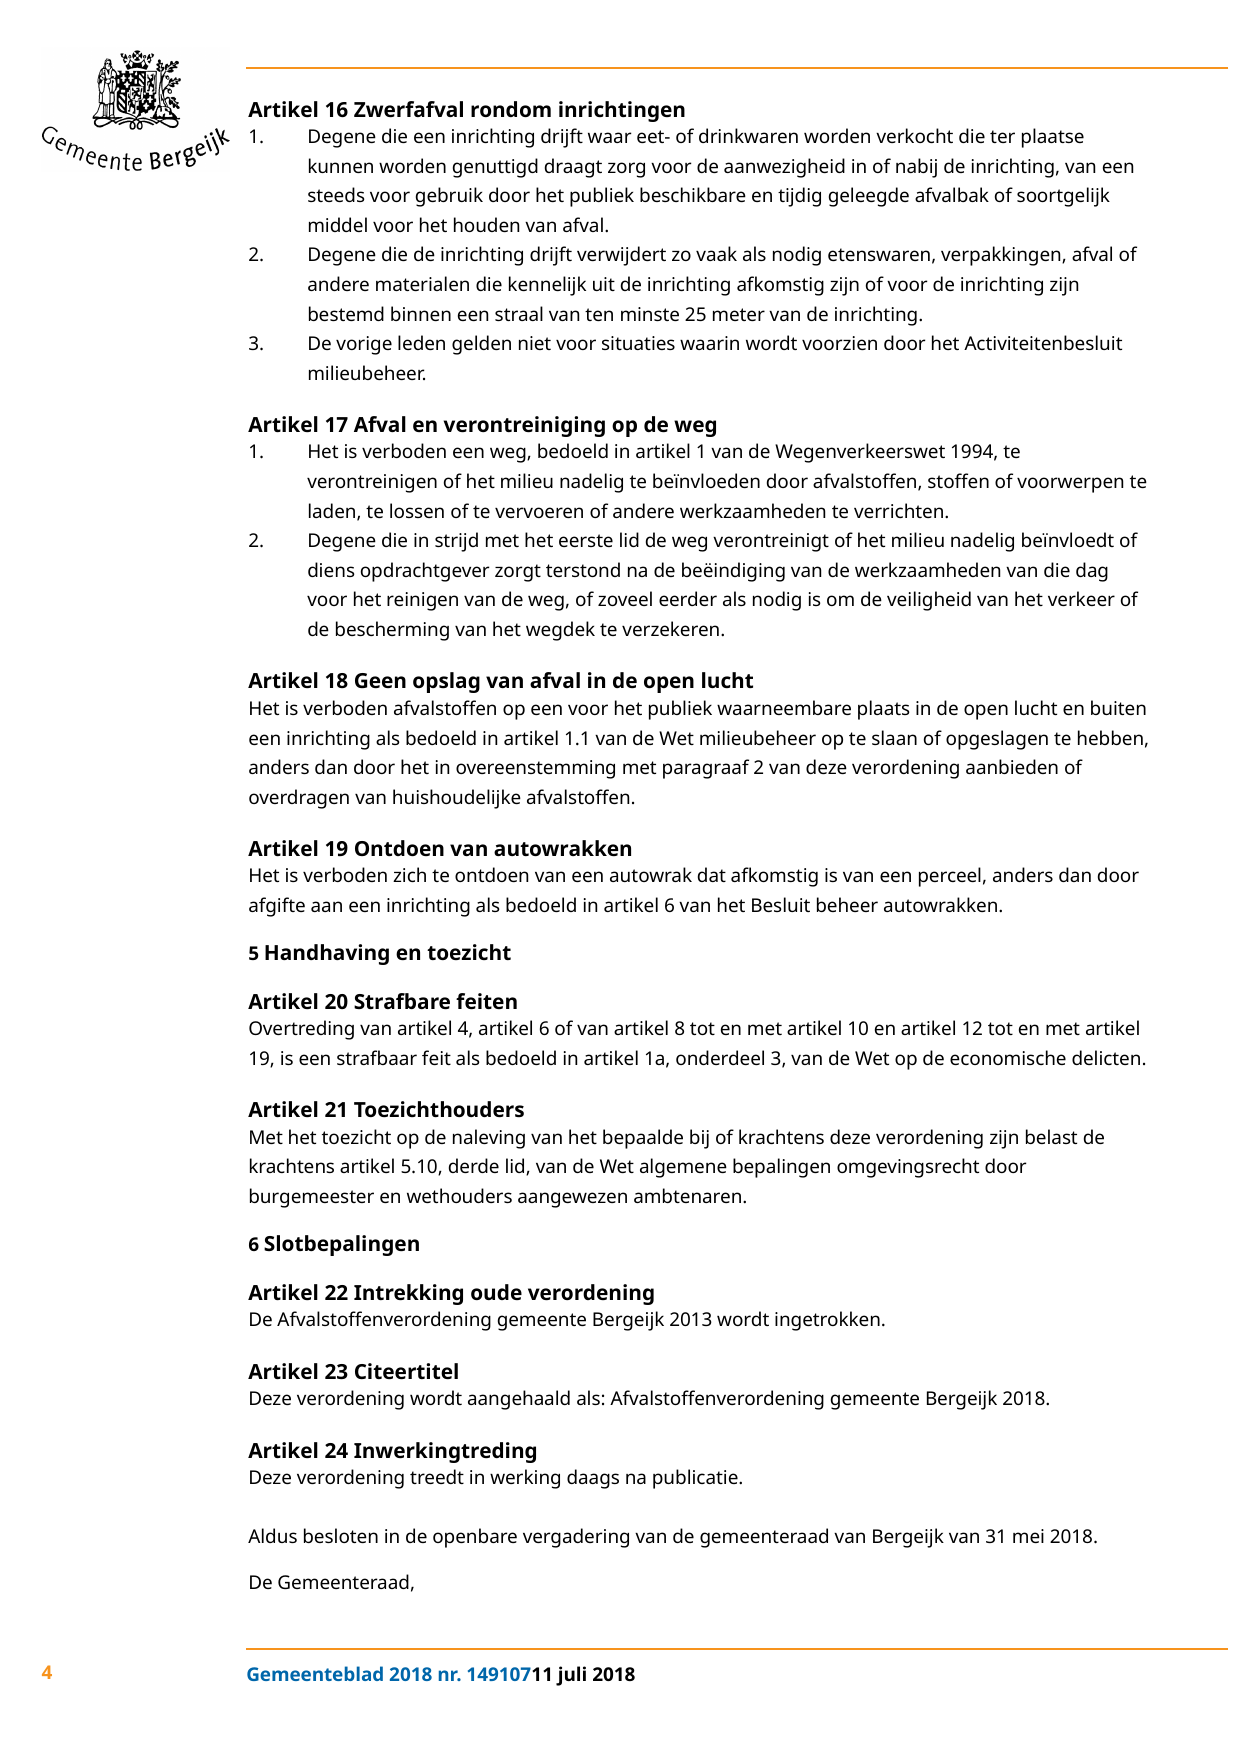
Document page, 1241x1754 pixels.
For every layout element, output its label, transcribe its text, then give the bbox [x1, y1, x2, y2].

text De Gemeenteraad, [248, 1569, 1152, 1595]
text Het is verboden zich te ontdoen van een autowrak dat afkomstig is van een perceel, anders dan door afgifte aan een inrichting als bedoeld in artikel 6 van het Besluit beheer autowrakken. [248, 863, 1152, 918]
text Artikel 21 Toezichthouders [248, 1096, 1152, 1124]
text Artikel 24 Inwerkingtreding [248, 1436, 1152, 1464]
text Deze verordening treedt in werking daags na publicatie. [248, 1464, 1152, 1490]
list De vorige leden gelden niet voor situaties waarin wordt voorzien door het Activiteitenbesluit milieubeheer. [248, 330, 1152, 386]
list Het is verboden een weg, bedoeld in artikel 1 van de Wegenverkeerswet 1994, te verontreinigen of het milieu nadelig te beïnvloeden door afvalstoffen, stoffen of voorwerpen te laden, te lossen of te vervoeren of andere werkzaamheden te verrichten. [248, 439, 1152, 524]
text Aldus besloten in de openbare vergadering van de gemeenteraad van Bergeijk van 31 mei 2018. [248, 1523, 1152, 1549]
text Artikel 17 Afval en verontreiniging op de weg [248, 410, 1152, 439]
text Artikel 18 Geen opslag van afval in de open lucht [248, 667, 1152, 695]
text 6 Slotbepalingen [248, 1229, 1152, 1257]
text Deze verordening wordt aangehaald als: Afvalstoffenverordening gemeente Bergeijk 2018. [248, 1385, 1152, 1411]
list Degene die in strijd met het eerste lid de weg verontreinigt of het milieu nadelig beïnvloedt of diens opdrachtgever zorgt terstond na de beëindiging van de werkzaamheden van die dag voor het reinigen van de weg, of zoveel eerder als nodig is om de veiligheid van het verkeer of de bescherming van het wegdek te verzekeren. [248, 527, 1152, 642]
text Artikel 19 Ontdoen van autowrakken [248, 834, 1152, 863]
picture [41, 47, 231, 172]
text De Afvalstoffenverordening gemeente Bergeijk 2013 wordt ingetrokken. [248, 1307, 1152, 1332]
text Artikel 23 Citeertitel [248, 1357, 1152, 1385]
text 5 Handhaving en toezicht [248, 938, 1152, 966]
text Artikel 16 Zwerfafval rondom inrichtingen [248, 95, 1152, 123]
list Degene die een inrichting drijft waar eet- of drinkwaren worden verkocht die ter plaatse kunnen worden genuttigd draagt zorg voor de aanwezigheid in of nabij de inrichting, van een steeds voor gebruik door het publiek beschikbare en tijdig geleegde afvalbak of soortgelijk middel voor het houden van afval. [248, 123, 1152, 238]
text Met het toezicht op de naleving van het bepaalde bij of krachtens deze verordening zijn belast de krachtens artikel 5.10, derde lid, van de Wet algemene bepalingen omgevingsrecht door burgemeester en wethouders aangewezen ambtenaren. [248, 1124, 1152, 1209]
text Overtreding van artikel 4, artikel 6 of van artikel 8 tot en met artikel 10 en artikel 12 tot en met artikel 19, is een strafbaar feit als bedoeld in artikel 1a, onderdeel 3, van de Wet op de economische delicten. [248, 1016, 1152, 1071]
text Artikel 20 Strafbare feiten [248, 987, 1152, 1016]
text Artikel 22 Intrekking oude verordening [248, 1278, 1152, 1307]
list Degene die de inrichting drijft verwijdert zo vaak als nodig etenswaren, verpakkingen, afval of andere materialen die kennelijk uit de inrichting afkomstig zijn of voor de inrichting zijn bestemd binnen een straal van ten minste 25 meter van de inrichting. [248, 242, 1152, 326]
text Het is verboden afvalstoffen op een voor het publiek waarneembare plaats in de open lucht en buiten een inrichting als bedoeld in artikel 1.1 van de Wet milieubeheer op te slaan of opgeslagen te hebben, anders dan door het in overeenstemming met paragraaf 2 van deze verordening aanbieden of overdragen van huishoudelijke afvalstoffen. [248, 695, 1152, 809]
